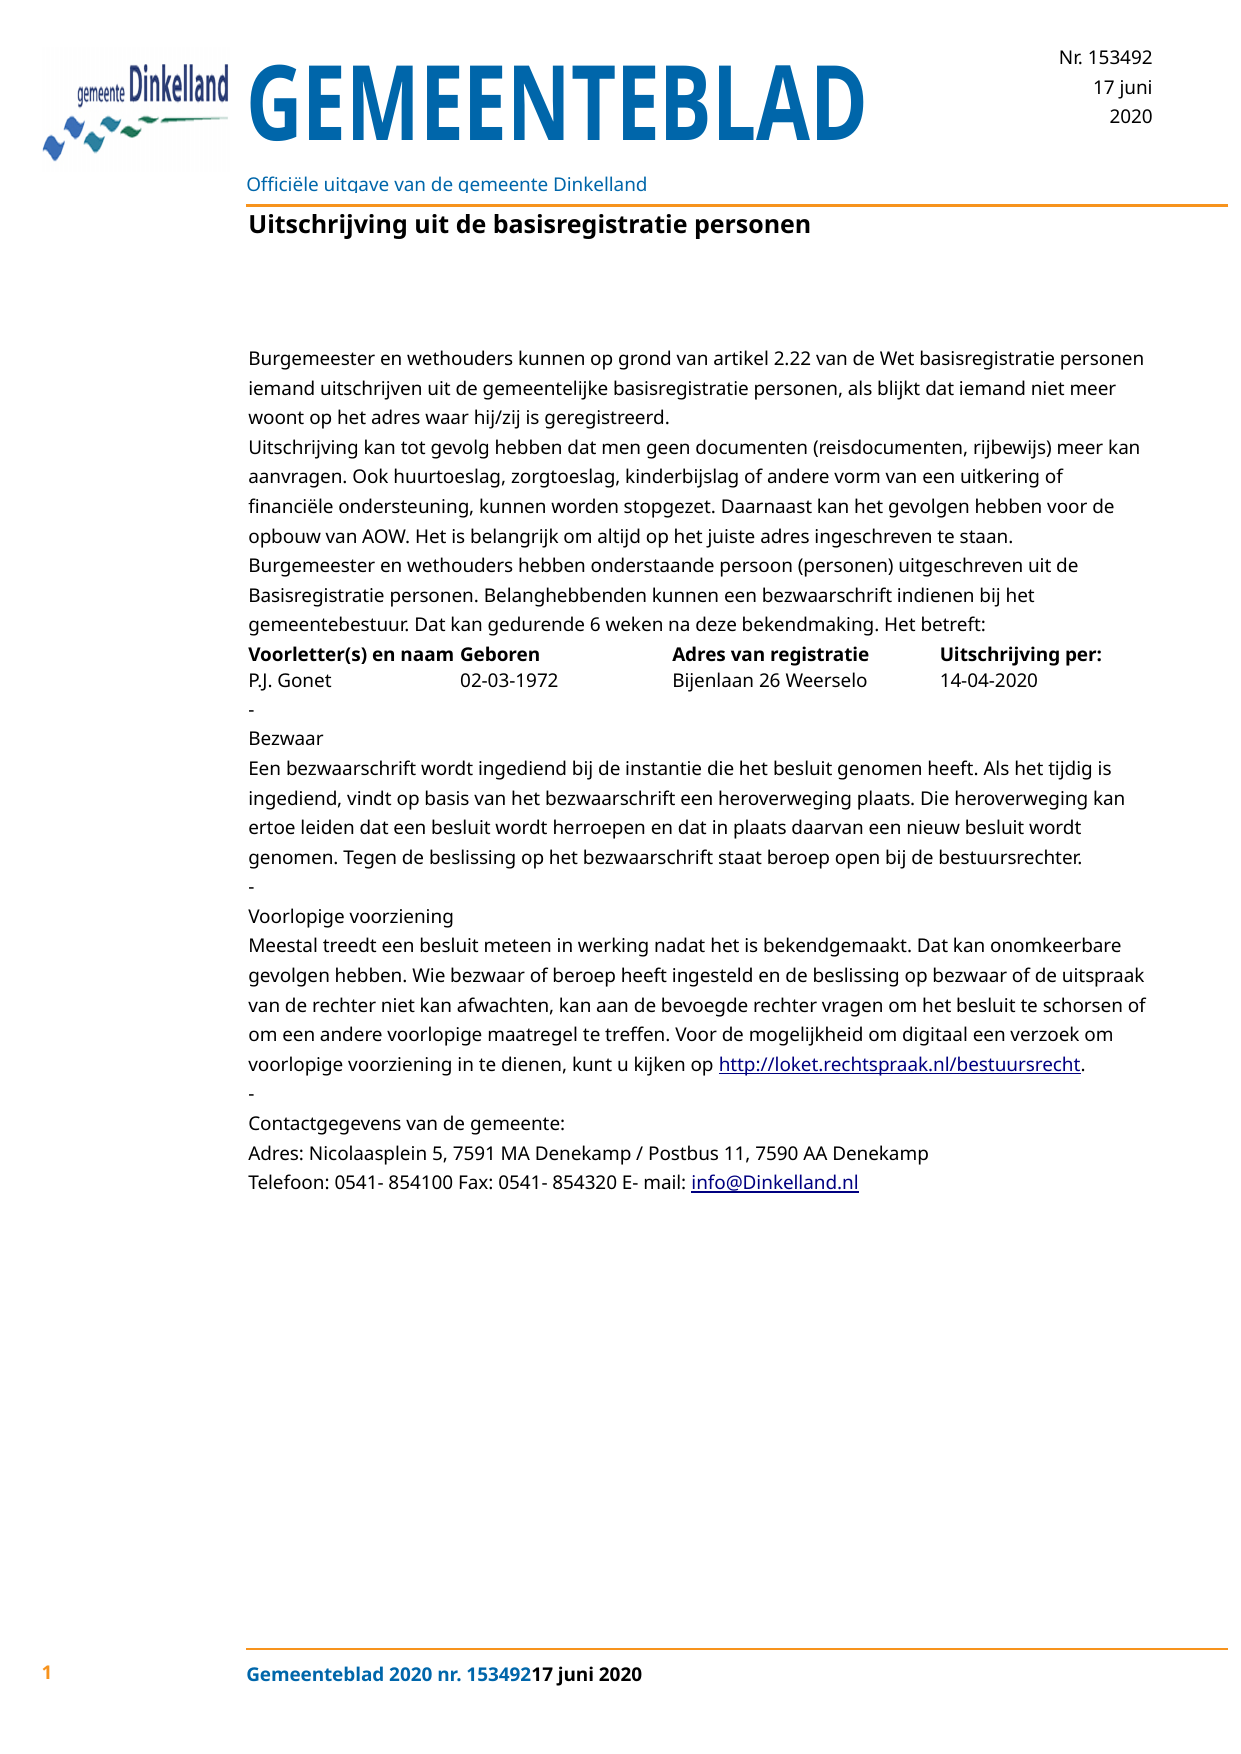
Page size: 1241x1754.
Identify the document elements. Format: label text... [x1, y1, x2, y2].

text Meestal treedt een besluit meteen in werking nadat het is bekendgemaakt. Dat kan onomkeerbare gevolgen hebben. Wie bezwaar of beroep heeft ingesteld en de beslissing op bezwaar of de uitspraak van de rechter niet kan afwachten, kan aan de bevoegde rechter vragen om het besluit te schorsen of om een andere voorlopige maatregel te treffen. Voor de mogelijkheid om digitaal een verzoek om voorlopige voorziening in te dienen, kunt u kijken op http://loket.rechtspraak.nl/bestuursrecht. [248, 933, 1152, 1077]
table_cell Bijenlaan 26 Weerselo [672, 667, 939, 693]
picture [41, 47, 231, 172]
text - [248, 1081, 1152, 1106]
table_cell 14-04-2020 [940, 667, 1152, 693]
text Uitschrijving kan tot gevolg hebben dat men geen documenten (reisdocumenten, rijbewijs) meer kan aanvragen. Ook huurtoeslag, zorgtoeslag, kinderbijslag of andere vorm van een uitkering of financiële ondersteuning, kunnen worden stopgezet. Daarnaast kan het gevolgen hebben voor de opbouw van AOW. Het is belangrijk om altijd op het juiste adres ingeschreven te staan. [248, 434, 1152, 548]
text Contactgegevens van de gemeente: [248, 1110, 1152, 1136]
text Adres: Nicolaasplein 5, 7591 MA Denekamp / Postbus 11, 7590 AA Denekamp [248, 1140, 1152, 1165]
text Voorlopige voorziening [248, 903, 1152, 929]
text - [248, 873, 1152, 899]
table_header Geboren [460, 641, 672, 667]
table_cell 02-03-1972 [460, 667, 672, 693]
table_cell P.J. Gonet [248, 667, 460, 693]
text Burgemeester en wethouders hebben onderstaande persoon (personen) uitgeschreven uit de Basisregistratie personen. Belanghebbenden kunnen een bezwaarschrift indienen bij het gemeentebestuur. Dat kan gedurende 6 weken na deze bekendmaking. Het betreft: [248, 552, 1152, 637]
text Telefoon: 0541- 854100 Fax: 0541- 854320 E- mail: info@Dinkelland.nl [248, 1169, 1152, 1195]
table_header Adres van registratie [672, 641, 939, 667]
text Een bezwaarschrift wordt ingediend bij de instantie die het besluit genomen heeft. Als het tijdig is ingediend, vindt op basis van het bezwaarschrift een heroverweging plaats. Die heroverweging kan ertoe leiden dat een besluit wordt herroepen en dat in plaats daarvan een nieuw besluit wordt genomen. Tegen de beslissing op het bezwaarschrift staat beroep open bij de bestuursrechter. [248, 755, 1152, 869]
text Bezwaar [248, 726, 1152, 751]
table_header Uitschrijving per: [940, 641, 1152, 667]
text Uitschrijving uit de basisregistratie personen [248, 207, 1152, 241]
text - [248, 696, 1152, 722]
text Burgemeester en wethouders kunnen op grond van artikel 2.22 van de Wet basisregistratie personen iemand uitschrijven uit de gemeentelijke basisregistratie personen, als blijkt dat iemand niet meer woont op het adres waar hij/zij is geregistreerd. [248, 345, 1152, 430]
table_header Voorletter(s) en naam [248, 641, 460, 667]
